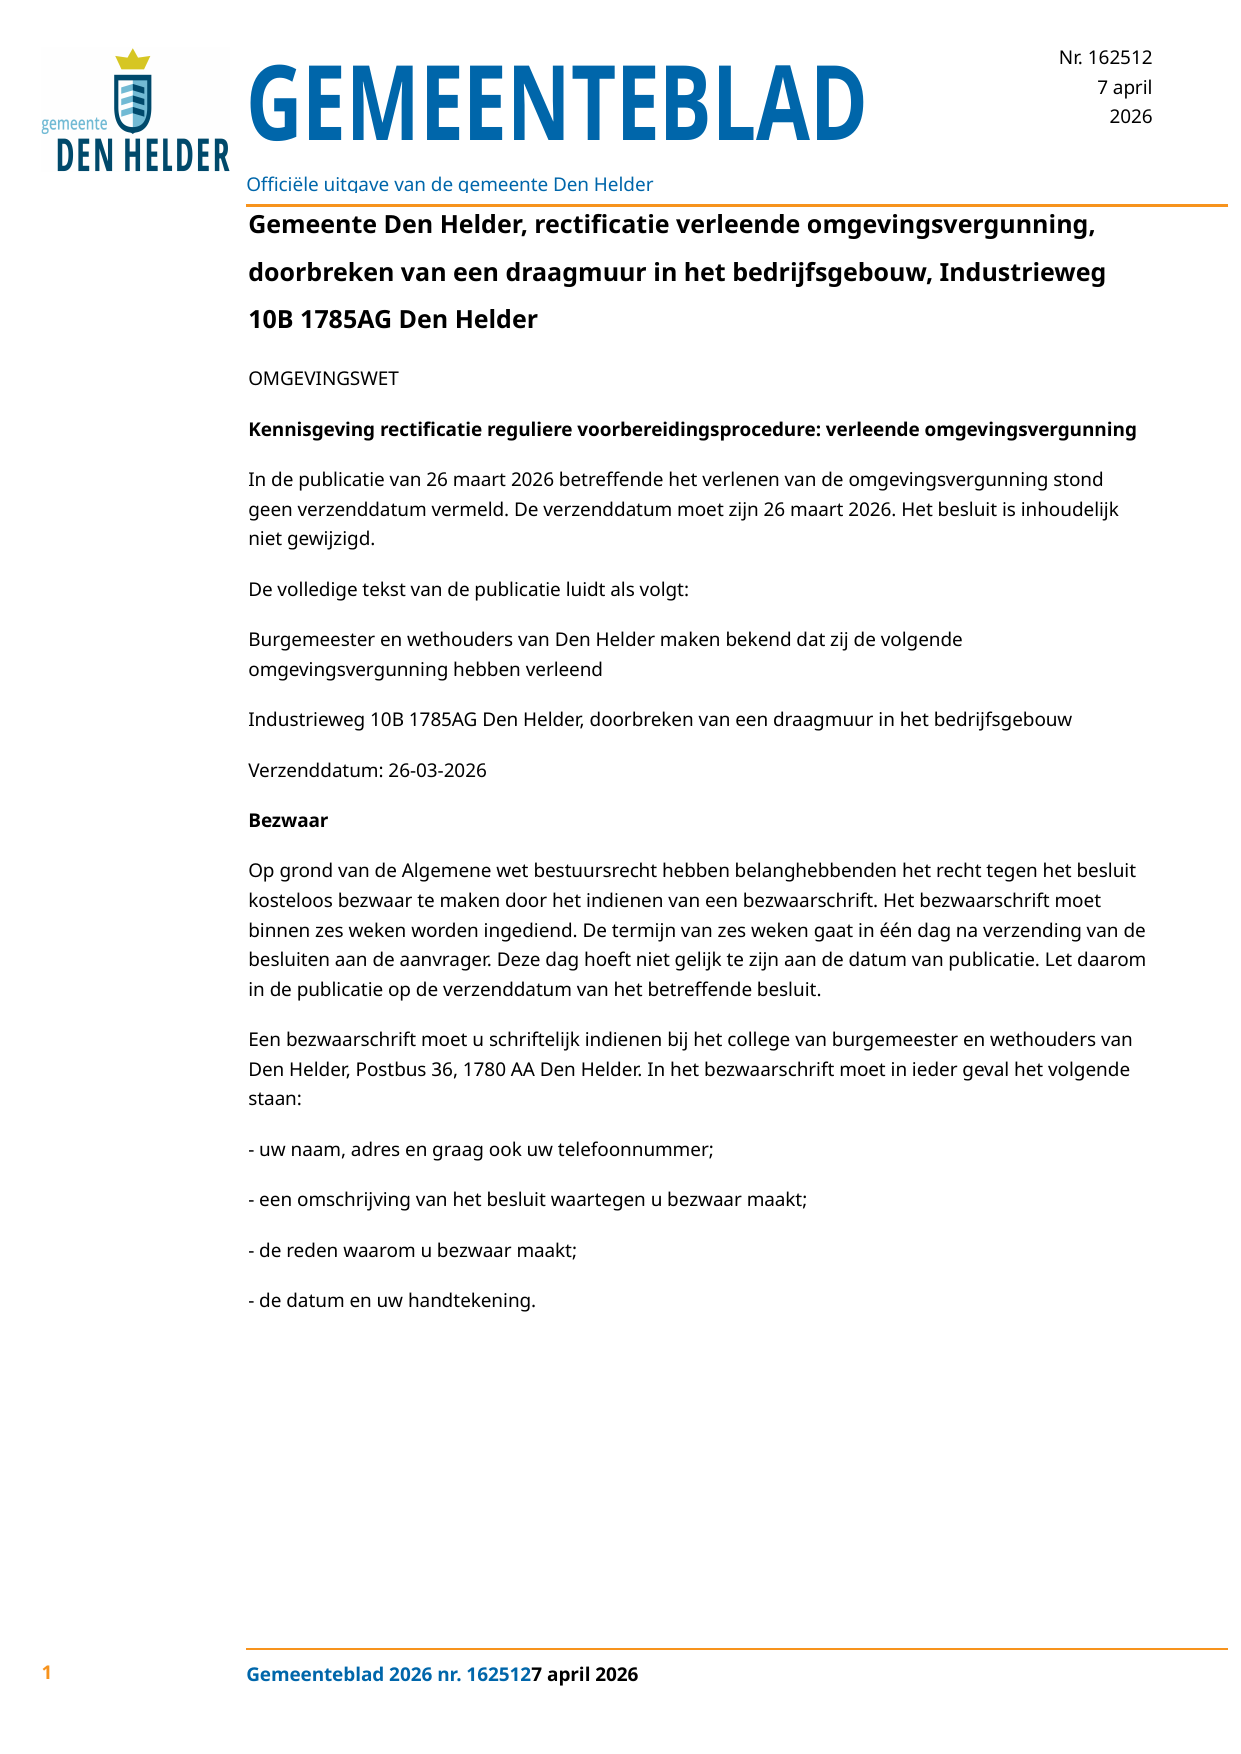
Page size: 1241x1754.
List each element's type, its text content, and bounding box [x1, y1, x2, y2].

picture [220, 160, 224, 172]
text Bezwaar [248, 807, 1152, 833]
text Verzenddatum: 26-03-2026 [248, 757, 1152, 782]
text In de publicatie van 26 maart 2026 betreffende het verlenen van de omgevingsvergunning stond geen verzenddatum vermeld. De verzenddatum moet zijn 26 maart 2026. Het besluit is inhoudelijk niet gewijzigd. [248, 466, 1152, 551]
text De volledige tekst van de publicatie luidt als volgt: [248, 576, 1152, 602]
text Een bezwaarschrift moet u schriftelijk indienen bij het college van burgemeester en wethouders van Den Helder, Postbus 36, 1780 AA Den Helder. In het bezwaarschrift moet in ieder geval het volgende staan: [248, 1026, 1152, 1111]
picture [63, 144, 68, 165]
text Burgemeester en wethouders van Den Helder maken bekend dat zij de volgende omgevingsvergunning hebben verleend [248, 626, 1152, 682]
text - uw naam, adres en graag ook uw telefoonnummer; [248, 1136, 1152, 1162]
text - de datum en uw handtekening. [248, 1287, 1152, 1313]
text - een omschrijving van het besluit waartegen u bezwaar maakt; [248, 1186, 1152, 1212]
text Op grond van de Algemene wet bestuursrecht hebben belanghebbenden het recht tegen het besluit kosteloos bezwaar te maken door het indienen van een bezwaarschrift. Het bezwaarschrift moet binnen zes weken worden ingediend. De termijn van zes weken gaat in één dag na verzending van de besluiten aan de aanvrager. Deze dag hoeft niet gelijk te zijn aan de datum van publicatie. Let daarom in de publicatie op de verzenddatum van het betreffende besluit. [248, 858, 1152, 1002]
picture [182, 144, 187, 165]
picture [130, 157, 135, 172]
text - de reden waarom u bezwaar maakt; [248, 1237, 1152, 1262]
text Industrieweg 10B 1785AG Den Helder, doorbreken van een draagmuur in het bedrijfsgebouw [248, 706, 1152, 732]
picture [100, 154, 106, 172]
picture [41, 47, 231, 172]
text Gemeente Den Helder, rectificatie verleende omgevingsvergunning, doorbreken van een draagmuur in het bedrijfsgebouw, Industrieweg 10B 1785AG Den Helder [248, 207, 1152, 336]
text Kennisgeving rectificatie reguliere voorbereidingsprocedure: verleende omgevingsvergunning [248, 416, 1152, 442]
text OMGEVINGSWET [248, 366, 1152, 391]
